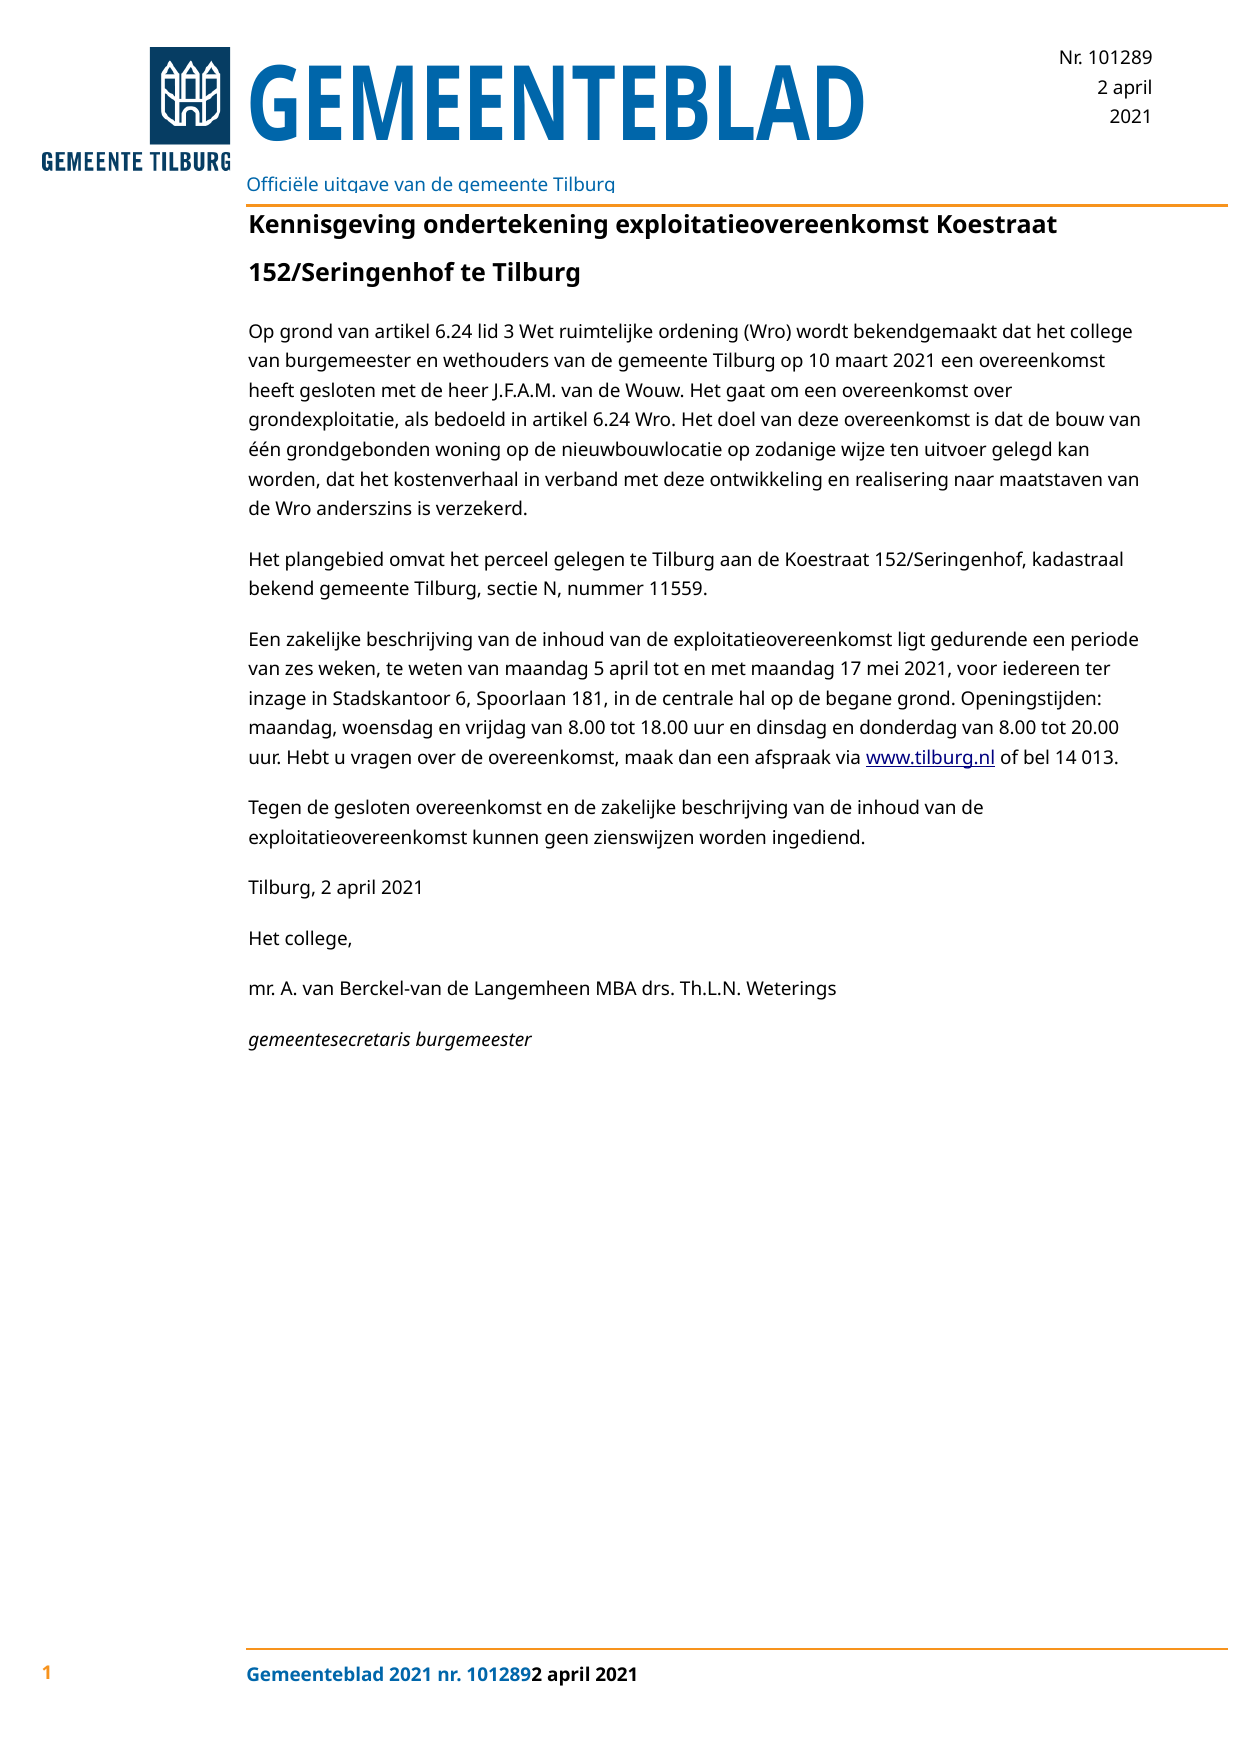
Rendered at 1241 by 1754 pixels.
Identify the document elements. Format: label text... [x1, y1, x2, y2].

text Een zakelijke beschrijving van de inhoud van de exploitatieovereenkomst ligt gedurende een periode van zes weken, te weten van maandag 5 april tot en met maandag 17 mei 2021, voor iedereen ter inzage in Stadskantoor 6, Spoorlaan 181, in de centrale hal op de begane grond. Openingstijden: maandag, woensdag en vrijdag van 8.00 tot 18.00 uur en dinsdag en donderdag van 8.00 tot 20.00 uur. Hebt u vragen over de overeenkomst, maak dan een afspraak via www.tilburg.nl of bel 14 013. [248, 626, 1152, 770]
text Het plangebied omvat het perceel gelegen te Tilburg aan de Koestraat 152/Seringenhof, kadastraal bekend gemeente Tilburg, sectie N, nummer 11559. [248, 546, 1152, 601]
text gemeentesecretaris burgemeester [248, 1026, 1152, 1052]
text Het college, [248, 925, 1152, 951]
text Kennisgeving ondertekening exploitatieovereenkomst Koestraat 152/Seringenhof te Tilburg [248, 207, 1152, 288]
picture [41, 47, 231, 172]
text Op grond van artikel 6.24 lid 3 Wet ruimtelijke ordening (Wro) wordt bekendgemaakt dat het college van burgemeester en wethouders van de gemeente Tilburg op 10 maart 2021 een overeenkomst heeft gesloten met de heer J.F.A.M. van de Wouw. Het gaat om een overeenkomst over grondexploitatie, als bedoeld in artikel 6.24 Wro. Het doel van deze overeenkomst is dat de bouw van één grondgebonden woning op de nieuwbouwlocatie op zodanige wijze ten uitvoer gelegd kan worden, dat het kostenverhaal in verband met deze ontwikkeling en realisering naar maatstaven van de Wro anderszins is verzekerd. [248, 318, 1152, 521]
text mr. A. van Berckel-van de Langemheen MBA drs. Th.L.N. Weterings [248, 975, 1152, 1001]
text Tilburg, 2 april 2021 [248, 874, 1152, 900]
text Tegen de gesloten overeenkomst en de zakelijke beschrijving van de inhoud van de exploitatieovereenkomst kunnen geen zienswijzen worden ingediend. [248, 794, 1152, 850]
